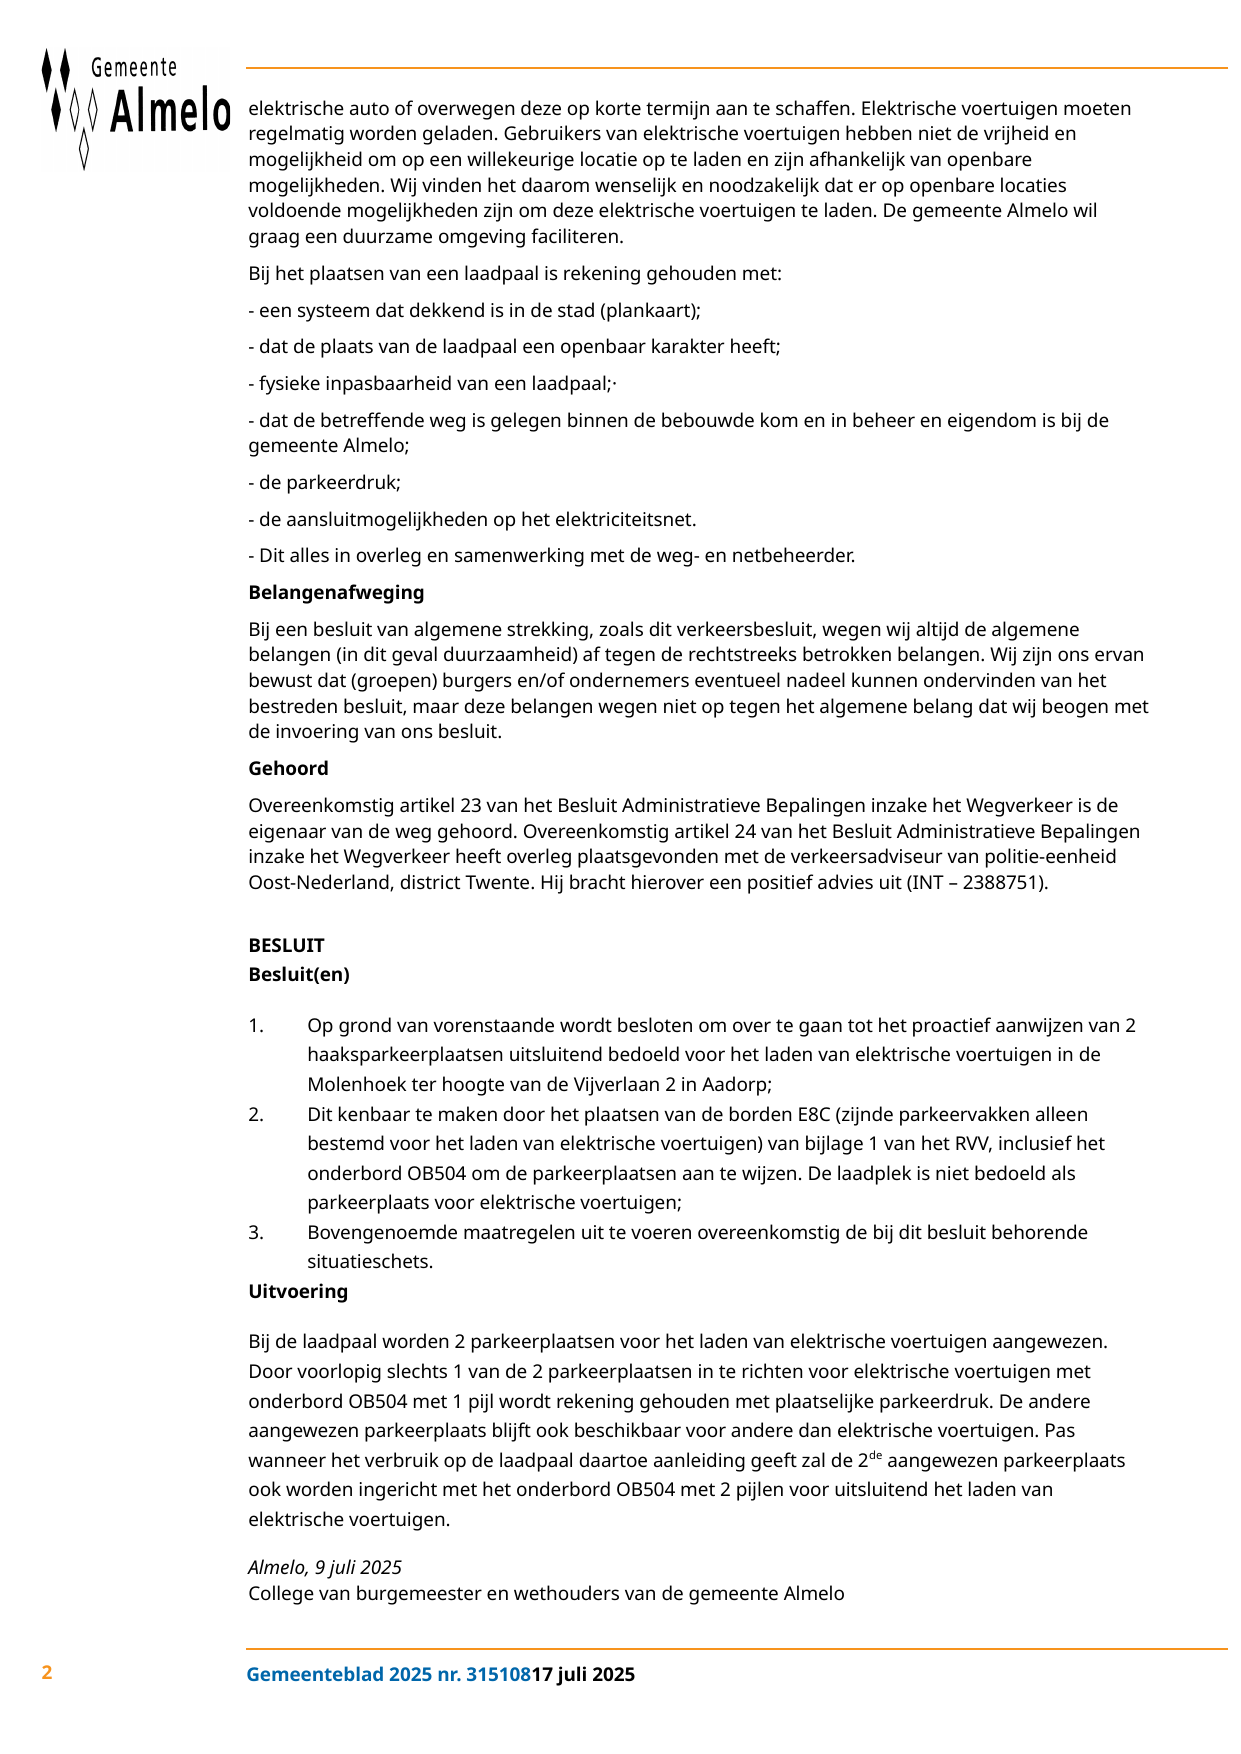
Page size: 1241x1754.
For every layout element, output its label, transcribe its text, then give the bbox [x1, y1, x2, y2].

text - dat de betreffende weg is gelegen binnen de bebouwde kom en in beheer en eigendom is bij de gemeente Almelo; [248, 407, 1152, 458]
text - fysieke inpasbaarheid van een laadpaal;· [248, 370, 1152, 396]
text Almelo, 9 juli 2025 [248, 1554, 1152, 1580]
text Gehoord [248, 755, 1152, 781]
text Bij een besluit van algemene strekking, zoals dit verkeersbesluit, wegen wij altijd de algemene belangen (in dit geval duurzaamheid) af tegen de rechtstreeks betrokken belangen. Wij zijn ons ervan bewust dat (groepen) burgers en/of ondernemers eventueel nadeel kunnen ondervinden van het bestreden besluit, maar deze belangen wegen niet op tegen het algemene belang dat wij beogen met de invoering van ons besluit. [248, 616, 1152, 744]
list Bovengenoemde maatregelen uit te voeren overeenkomstig de bij dit besluit behorende situatieschets. [248, 1219, 1152, 1274]
text - Dit alles in overleg en samenwerking met de weg- en netbeheerder. [248, 542, 1152, 568]
list Op grond van vorenstaande wordt besloten om over te gaan tot het proactief aanwijzen van 2 haaksparkeerplaatsen uitsluitend bedoeld voor het laden van elektrische voertuigen in de Molenhoek ter hoogte van de Vijverlaan 2 in Aadorp; [248, 1012, 1152, 1097]
picture [41, 47, 231, 172]
text Besluit(en) [248, 962, 1152, 987]
text - de parkeerdruk; [248, 469, 1152, 495]
text Belangenafweging [248, 579, 1152, 605]
text Bij de laadpaal worden 2 parkeerplaatsen voor het laden van elektrische voertuigen aangewezen. Door voorlopig slechts 1 van de 2 parkeerplaatsen in te richten voor elektrische voertuigen met onderbord OB504 met 1 pijl wordt rekening gehouden met plaatselijke parkeerdruk. De andere aangewezen parkeerplaats blijft ook beschikbaar voor andere dan elektrische voertuigen. Pas wanneer het verbruik op de laadpaal daartoe aanleiding geeft zal de 2de aangewezen parkeerplaats ook worden ingericht met het onderbord OB504 met 2 pijlen voor uitsluitend het laden van elektrische voertuigen. [248, 1329, 1152, 1532]
text College van burgemeester en wethouders van de gemeente Almelo [248, 1580, 1152, 1605]
text elektrische auto of overwegen deze op korte termijn aan te schaffen. Elektrische voertuigen moeten regelmatig worden geladen. Gebruikers van elektrische voertuigen hebben niet de vrijheid en mogelijkheid om op een willekeurige locatie op te laden en zijn afhankelijk van openbare mogelijkheden. Wij vinden het daarom wenselijk en noodzakelijk dat er op openbare locaties voldoende mogelijkheden zijn om deze elektrische voertuigen te laden. De gemeente Almelo wil graag een duurzame omgeving faciliteren. [248, 95, 1152, 249]
text Overeenkomstig artikel 23 van het Besluit Administratieve Bepalingen inzake het Wegverkeer is de eigenaar van de weg gehoord. Overeenkomstig artikel 24 van het Besluit Administratieve Bepalingen inzake het Wegverkeer heeft overleg plaatsgevonden met de verkeersadviseur van politie-eenheid Oost-Nederland, district Twente. Hij bracht hierover een positief advies uit (INT – 2388751). [248, 792, 1152, 895]
text Uitvoering [248, 1278, 1152, 1304]
text BESLUIT [248, 932, 1152, 958]
text Bij het plaatsen van een laadpaal is rekening gehouden met: [248, 260, 1152, 286]
text - dat de plaats van de laadpaal een openbaar karakter heeft; [248, 333, 1152, 359]
list Dit kenbaar te maken door het plaatsen van de borden E8C (zijnde parkeervakken alleen bestemd voor het laden van elektrische voertuigen) van bijlage 1 van het RVV, inclusief het onderbord OB504 om de parkeerplaatsen aan te wijzen. De laadplek is niet bedoeld als parkeerplaats voor elektrische voertuigen; [248, 1101, 1152, 1215]
text - de aansluitmogelijkheden op het elektriciteitsnet. [248, 506, 1152, 532]
text - een systeem dat dekkend is in de stad (plankaart); [248, 297, 1152, 322]
